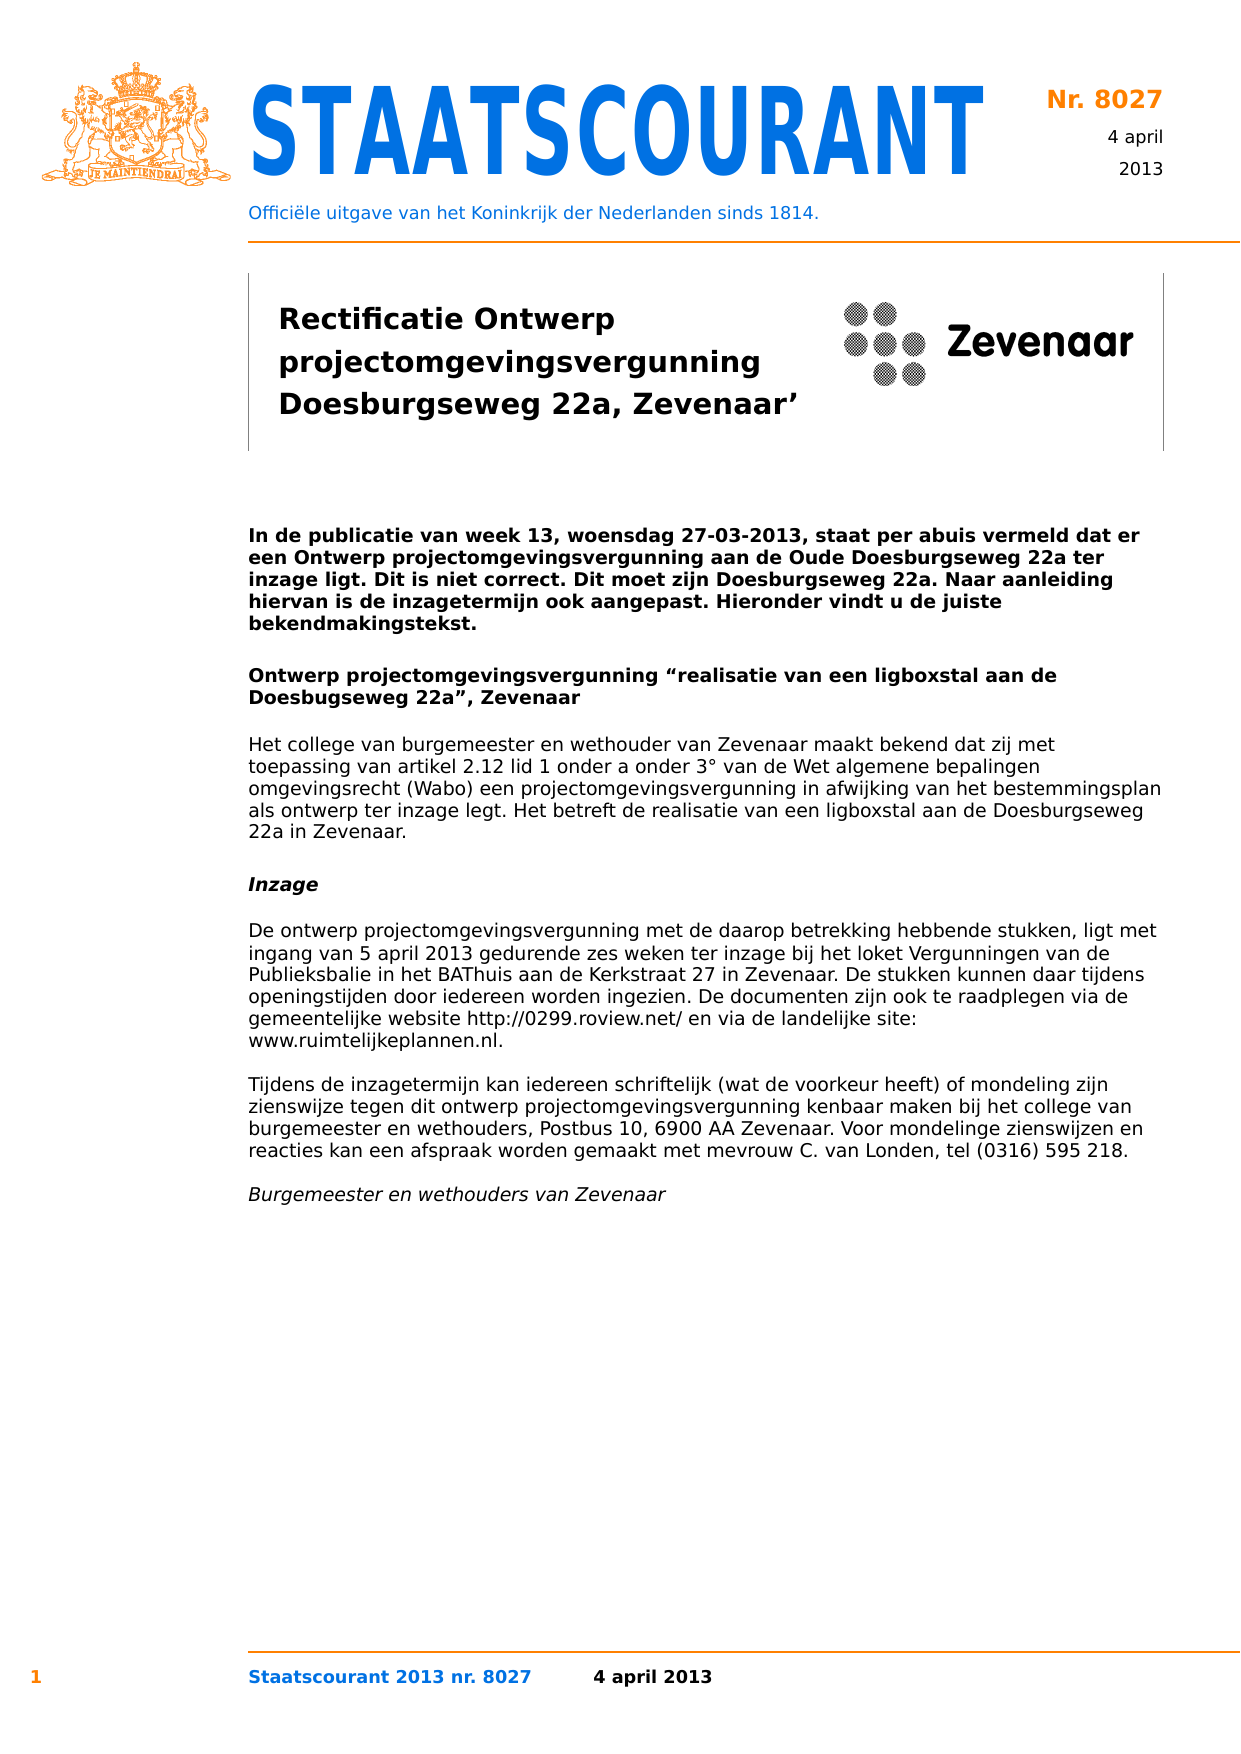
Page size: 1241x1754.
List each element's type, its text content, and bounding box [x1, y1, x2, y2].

subtitle Inzage [248, 873, 1163, 895]
subtitle Rectificatie Ontwerp projectomgevingsvergunning Doesburgseweg 22a, Zevenaar’ [249, 273, 1163, 451]
table_cell Officiële uitgave van het Koninkrijk der Nederlanden sinds 1814. [248, 203, 1240, 241]
text De ontwerp projectomgevingsvergunning met de daarop betrekking hebbende stukken, ligt met ingang van 5 april 2013 gedurende zes weken ter inzage bij het loket Vergunningen van de Publieksbalie in het BAThuis aan de Kerkstraat 27 in Zevenaar. De stukken kunnen daar tijdens openingstijden door iedereen worden ingezien. De documenten zijn ook te raadplegen via de gemeentelijke website http://0299.roview.net/ en via de landelijke site: www.ruimtelijkeplannen.nl. [248, 920, 1163, 1052]
subtitle Ontwerp projectomgevingsvergunning “realisatie van een ligboxstal aan de Doesbugseweg 22a”, Zevenaar [248, 664, 1163, 708]
text Het college van burgemeester en wethouder van Zevenaar maakt bekend dat zij met toepassing van artikel 2.12 lid 1 onder a onder 3° van de Wet algemene bepalingen omgevingsrecht (Wabo) een projectomgevingsvergunning in afwijking van het bestemmingsplan als ontwerp ter inzage legt. Het betreft de realisatie van een ligboxstal aan de Doesburgseweg 22a in Zevenaar. [248, 733, 1163, 843]
table_cell 2013 [998, 153, 1240, 203]
picture [41, 62, 231, 186]
table_cell 4 april [998, 121, 1240, 153]
table_header [25, 62, 248, 241]
table_header STAATSCOURANT [248, 62, 998, 203]
text Tijdens de inzagetermijn kan iedereen schriftelijk (wat de voorkeur heeft) of mondeling zijn zienswijze tegen dit ontwerp projectomgevingsvergunning kenbaar maken bij het college van burgemeester en wethouders, Postbus 10, 6900 AA Zevenaar. Voor mondelinge zienswijzen en reacties kan een afspraak worden gemaakt met mevrouw C. van Londen, tel (0316) 595 218. [248, 1074, 1163, 1162]
text Burgemeester en wethouders van Zevenaar [248, 1184, 1163, 1206]
text In de publicatie van week 13, woensdag 27-03-2013, staat per abuis vermeld dat er een Ontwerp projectomgevingsvergunning aan de Oude Doesburgseweg 22a ter inzage ligt. Dit is niet correct. Dit moet zijn Doesburgseweg 22a. Naar aanleiding hiervan is de inzagetermijn ook aangepast. Hieronder vindt u de juiste bekendmakingstekst. [248, 525, 1163, 634]
table_header Nr. 8027 [998, 62, 1240, 121]
picture [844, 302, 1134, 386]
